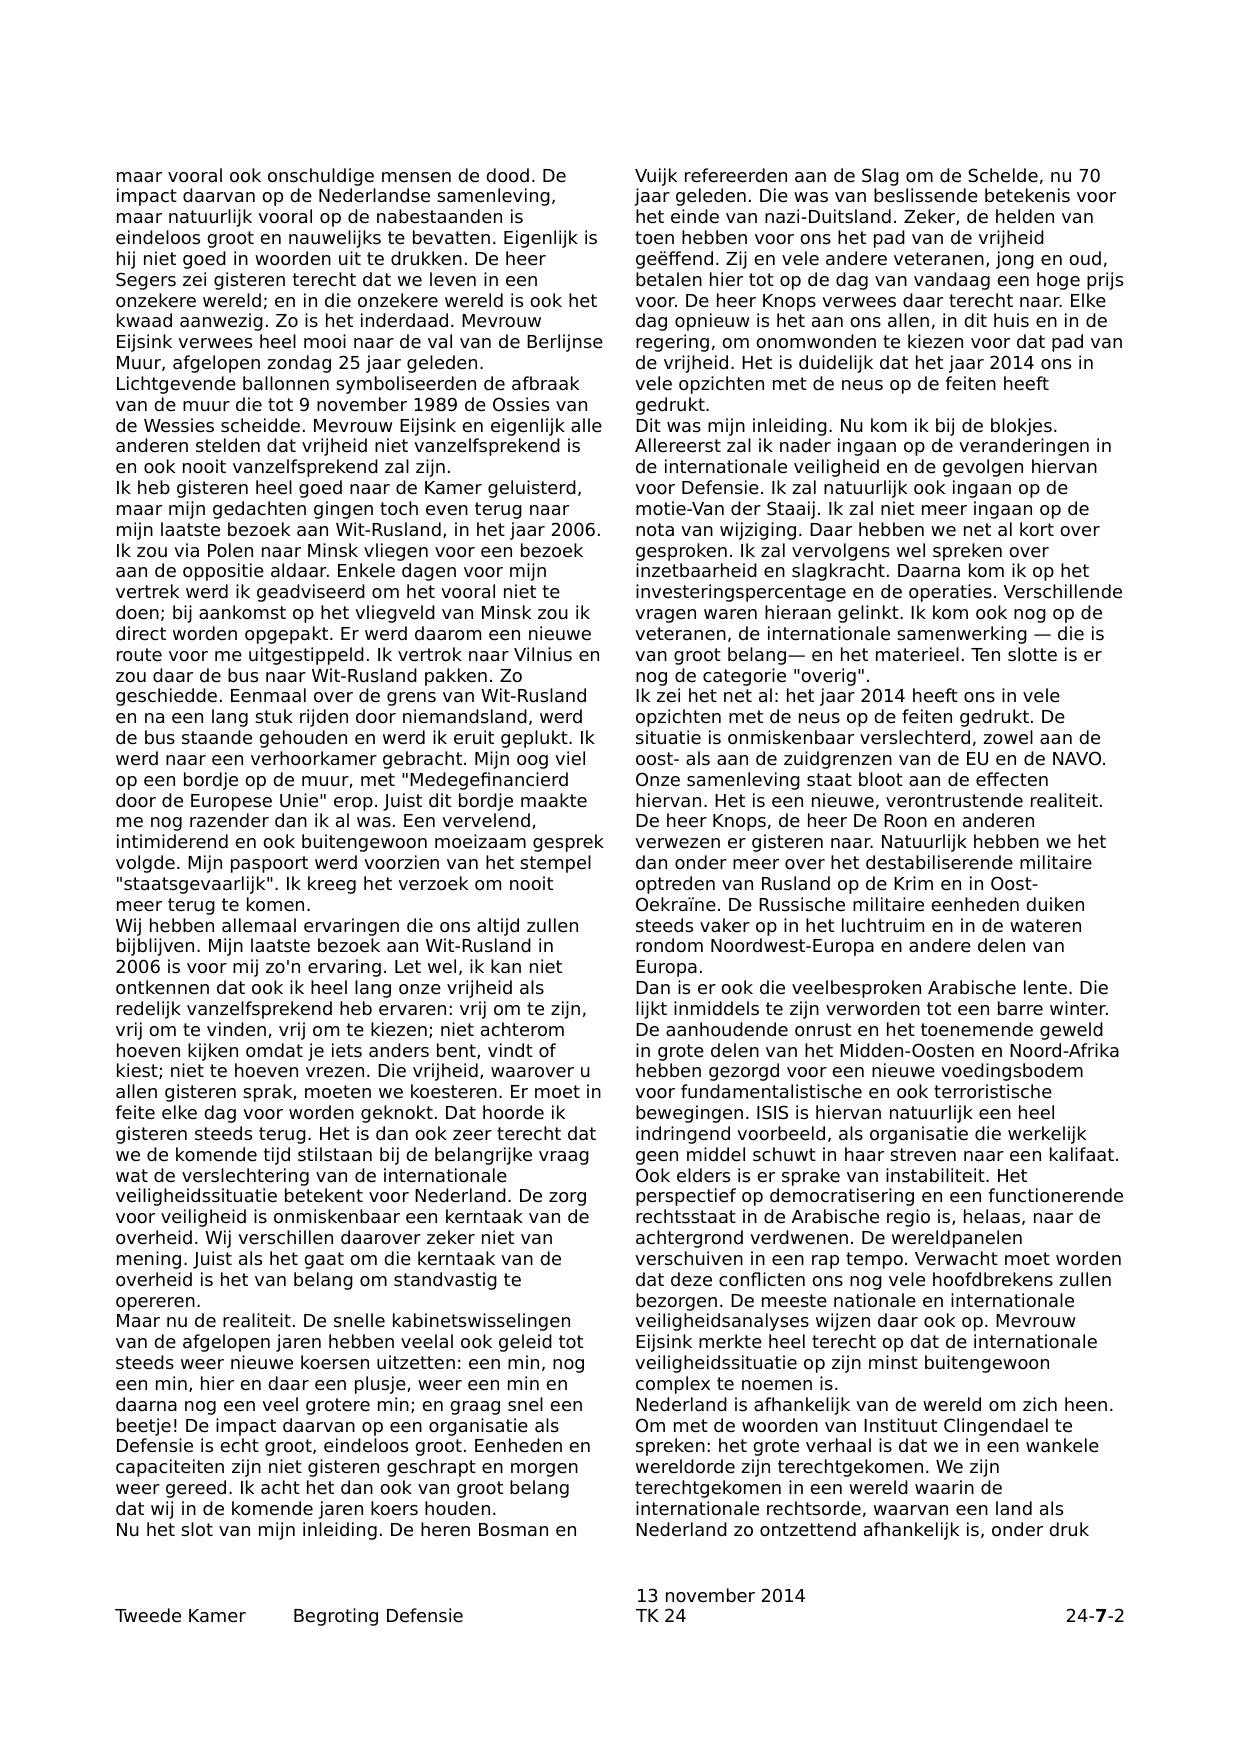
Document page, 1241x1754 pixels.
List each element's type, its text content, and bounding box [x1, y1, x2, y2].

text Ik heb gisteren heel goed naar de Kamer geluisterd, maar mijn gedachten gingen toch even terug naar mijn laatste bezoek aan Wit-Rusland, in het jaar 2006. Ik zou via Polen naar Minsk vliegen voor een bezoek aan de oppositie aldaar. Enkele dagen voor mijn vertrek werd ik geadviseerd om het vooral niet te doen; bij aankomst op het vliegveld van Minsk zou ik direct worden opgepakt. Er werd daarom een nieuwe route voor me uitgestippeld. Ik vertrok naar Vilnius en zou daar de bus naar Wit-Rusland pakken. Zo geschiedde. Eenmaal over de grens van Wit-Rusland en na een lang stuk rijden door niemandsland, werd de bus staande gehouden en werd ik eruit geplukt. Ik werd naar een verhoorkamer gebracht. Mijn oog viel op een bordje op de muur, met "Medegefinancierd door de Europese Unie" erop. Juist dit bordje maakte me nog razender dan ik al was. Een vervelend, intimiderend en ook buitengewoon moeizaam gesprek volgde. Mijn paspoort werd voorzien van het stempel "staatsgevaarlijk". Ik kreeg het verzoek om nooit meer terug te komen. [115, 478, 605, 915]
text maar vooral ook onschuldige mensen de dood. De impact daarvan op de Nederlandse samenleving, maar natuurlijk vooral op de nabestaanden is eindeloos groot en nauwelijks te bevatten. Eigenlijk is hij niet goed in woorden uit te drukken. De heer Segers zei gisteren terecht dat we leven in een onzekere wereld; en in die onzekere wereld is ook het kwaad aanwezig. Zo is het inderdaad. Mevrouw Eijsink verwees heel mooi naar de val van de Berlijnse Muur, afgelopen zondag 25 jaar geleden. Lichtgevende ballonnen symboliseerden de afbraak van de muur die tot 9 november 1989 de Ossies van de Wessies scheidde. Mevrouw Eijsink en eigenlijk alle anderen stelden dat vrijheid niet vanzelfsprekend is en ook nooit vanzelfsprekend zal zijn. [115, 165, 605, 478]
text Wij hebben allemaal ervaringen die ons altijd zullen bijblijven. Mijn laatste bezoek aan Wit-Rusland in 2006 is voor mij zo'n ervaring. Let wel, ik kan niet ontkennen dat ook ik heel lang onze vrijheid als redelijk vanzelfsprekend heb ervaren: vrij om te zijn, vrij om te vinden, vrij om te kiezen; niet achterom hoeven kijken omdat je iets anders bent, vindt of kiest; niet te hoeven vrezen. Die vrijheid, waarover u allen gisteren sprak, moeten we koesteren. Er moet in feite elke dag voor worden geknokt. Dat hoorde ik gisteren steeds terug. Het is dan ook zeer terecht dat we de komende tijd stilstaan bij de belangrijke vraag wat de verslechtering van de internationale veiligheidssituatie betekent voor Nederland. De zorg voor veiligheid is onmiskenbaar een kerntaak van de overheid. Wij verschillen daarover zeker niet van mening. Juist als het gaat om die kerntaak van de overheid is het van belang om standvastig te opereren. [115, 915, 605, 1311]
text Dit was mijn inleiding. Nu kom ik bij de blokjes. Allereerst zal ik nader ingaan op de veranderingen in de internationale veiligheid en de gevolgen hiervan voor Defensie. Ik zal natuurlijk ook ingaan op de motie-Van der Staaij. Ik zal niet meer ingaan op de nota van wijziging. Daar hebben we net al kort over gesproken. Ik zal vervolgens wel spreken over inzetbaarheid en slagkracht. Daarna kom ik op het investeringspercentage en de operaties. Verschillende vragen waren hieraan gelinkt. Ik kom ook nog op de veteranen, de internationale samenwerking — die is van groot belang— en het materieel. Ten slotte is er nog de categorie "overig". [635, 415, 1125, 686]
text Ik zei het net al: het jaar 2014 heeft ons in vele opzichten met de neus op de feiten gedrukt. De situatie is onmiskenbaar verslechterd, zowel aan de oost- als aan de zuidgrenzen van de EU en de NAVO. Onze samenleving staat bloot aan de effecten hiervan. Het is een nieuwe, verontrustende realiteit. De heer Knops, de heer De Roon en anderen verwezen er gisteren naar. Natuurlijk hebben we het dan onder meer over het destabiliserende militaire optreden van Rusland op de Krim en in Oost-Oekraïne. De Russische militaire eenheden duiken steeds vaker op in het luchtruim en in de wateren rondom Noordwest-Europa en andere delen van Europa. [635, 686, 1125, 978]
text Dan is er ook die veelbesproken Arabische lente. Die lijkt inmiddels te zijn verworden tot een barre winter. De aanhoudende onrust en het toenemende geweld in grote delen van het Midden-Oosten en Noord-Afrika hebben gezorgd voor een nieuwe voedingsbodem voor fundamentalistische en ook terroristische bewegingen. ISIS is hiervan natuurlijk een heel indringend voorbeeld, als organisatie die werkelijk geen middel schuwt in haar streven naar een kalifaat. [635, 978, 1125, 1165]
text Ook elders is er sprake van instabiliteit. Het perspectief op democratisering en een functionerende rechtsstaat in de Arabische regio is, helaas, naar de achtergrond verdwenen. De wereldpanelen verschuiven in een rap tempo. Verwacht moet worden dat deze conflicten ons nog vele hoofdbrekens zullen bezorgen. De meeste nationale en internationale veiligheidsanalyses wijzen daar ook op. Mevrouw Eijsink merkte heel terecht op dat de internationale veiligheidssituatie op zijn minst buitengewoon complex te noemen is. [635, 1165, 1125, 1394]
text Vuijk refereerden aan de Slag om de Schelde, nu 70 jaar geleden. Die was van beslissende betekenis voor het einde van nazi-Duitsland. Zeker, de helden van toen hebben voor ons het pad van de vrijheid geëffend. Zij en vele andere veteranen, jong en oud, betalen hier tot op de dag van vandaag een hoge prijs voor. De heer Knops verwees daar terecht naar. Elke dag opnieuw is het aan ons allen, in dit huis en in de regering, om onomwonden te kiezen voor dat pad van de vrijheid. Het is duidelijk dat het jaar 2014 ons in vele opzichten met de neus op de feiten heeft gedrukt. [635, 165, 1125, 415]
text Maar nu de realiteit. De snelle kabinetswisselingen van de afgelopen jaren hebben veelal ook geleid tot steeds weer nieuwe koersen uitzetten: een min, nog een min, hier en daar een plusje, weer een min en daarna nog een veel grotere min; en graag snel een beetje! De impact daarvan op een organisatie als Defensie is echt groot, eindeloos groot. Eenheden en capaciteiten zijn niet gisteren geschrapt en morgen weer gereed. Ik acht het dan ook van groot belang dat wij in de komende jaren koers houden. [115, 1311, 605, 1519]
text Nederland is afhankelijk van de wereld om zich heen. Om met de woorden van Instituut Clingendael te spreken: het grote verhaal is dat we in een wankele wereldorde zijn terechtgekomen. We zijn terechtgekomen in een wereld waarin de internationale rechtsorde, waarvan een land als Nederland zo ontzettend afhankelijk is, onder druk [635, 1394, 1125, 1540]
text Nu het slot van mijn inleiding. De heren Bosman en [115, 1519, 605, 1540]
